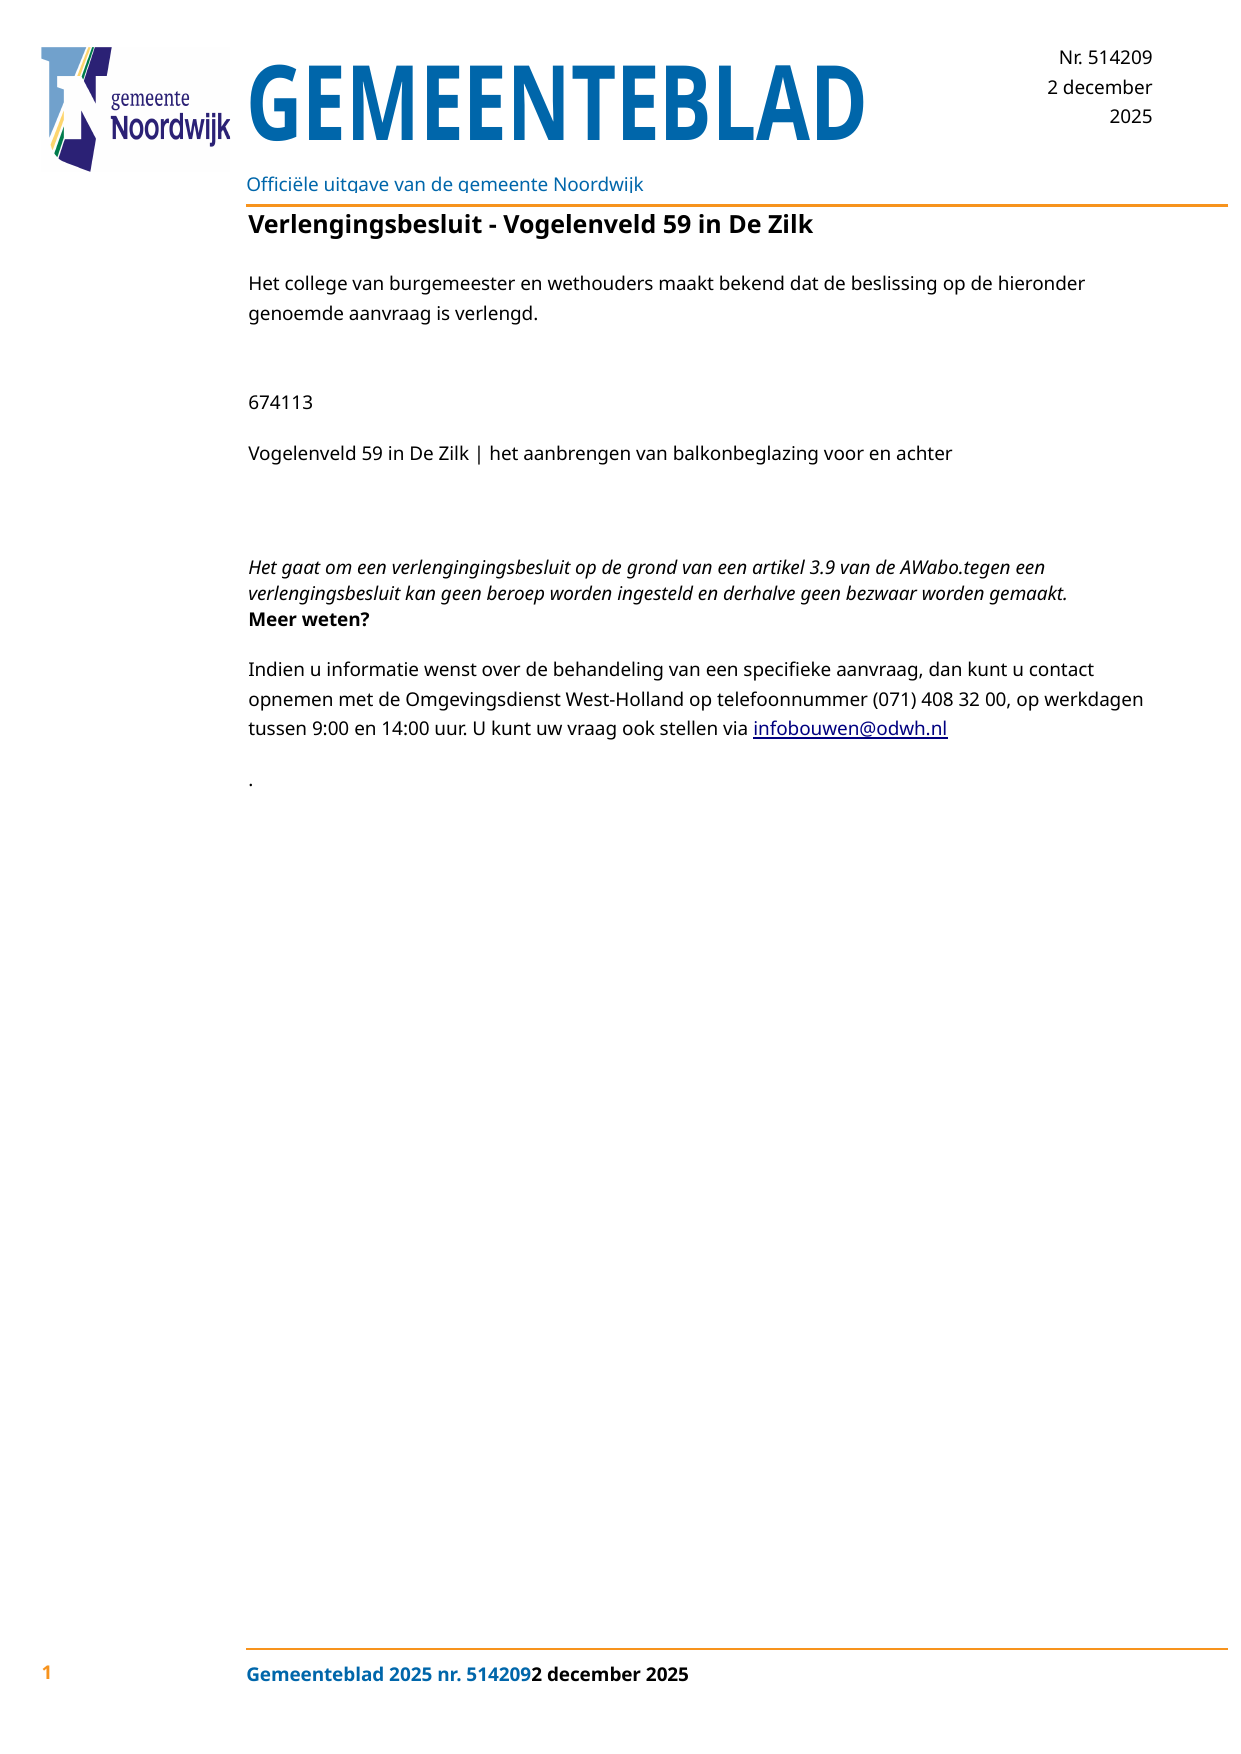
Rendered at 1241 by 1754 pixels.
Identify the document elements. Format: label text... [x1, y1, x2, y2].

text Meer weten? [248, 606, 1152, 632]
text 674113 [248, 389, 1152, 415]
text Het gaat om een verlengingingsbesluit op de grond van een artikel 3.9 van de AWabo.tegen een verlengingsbesluit kan geen beroep worden ingesteld en derhalve geen bezwaar worden gemaakt. [248, 554, 1152, 606]
text . [248, 766, 1152, 792]
text Het college van burgemeester en wethouders maakt bekend dat de beslissing op de hieronder genoemde aanvraag is verlengd. [248, 270, 1152, 326]
text Vogelenveld 59 in De Zilk | het aanbrengen van balkonbeglazing voor en achter [248, 440, 1152, 466]
picture [41, 47, 231, 172]
text Indien u informatie wenst over de behandeling van een specifieke aanvraag, dan kunt u contact opnemen met de Omgevingsdienst West-Holland op telefoonnummer (071) 408 32 00, op werkdagen tussen 9:00 en 14:00 uur. U kunt uw vraag ook stellen via infobouwen@odwh.nl [248, 656, 1152, 741]
text Verlengingsbesluit - Vogelenveld 59 in De Zilk [248, 207, 1152, 241]
